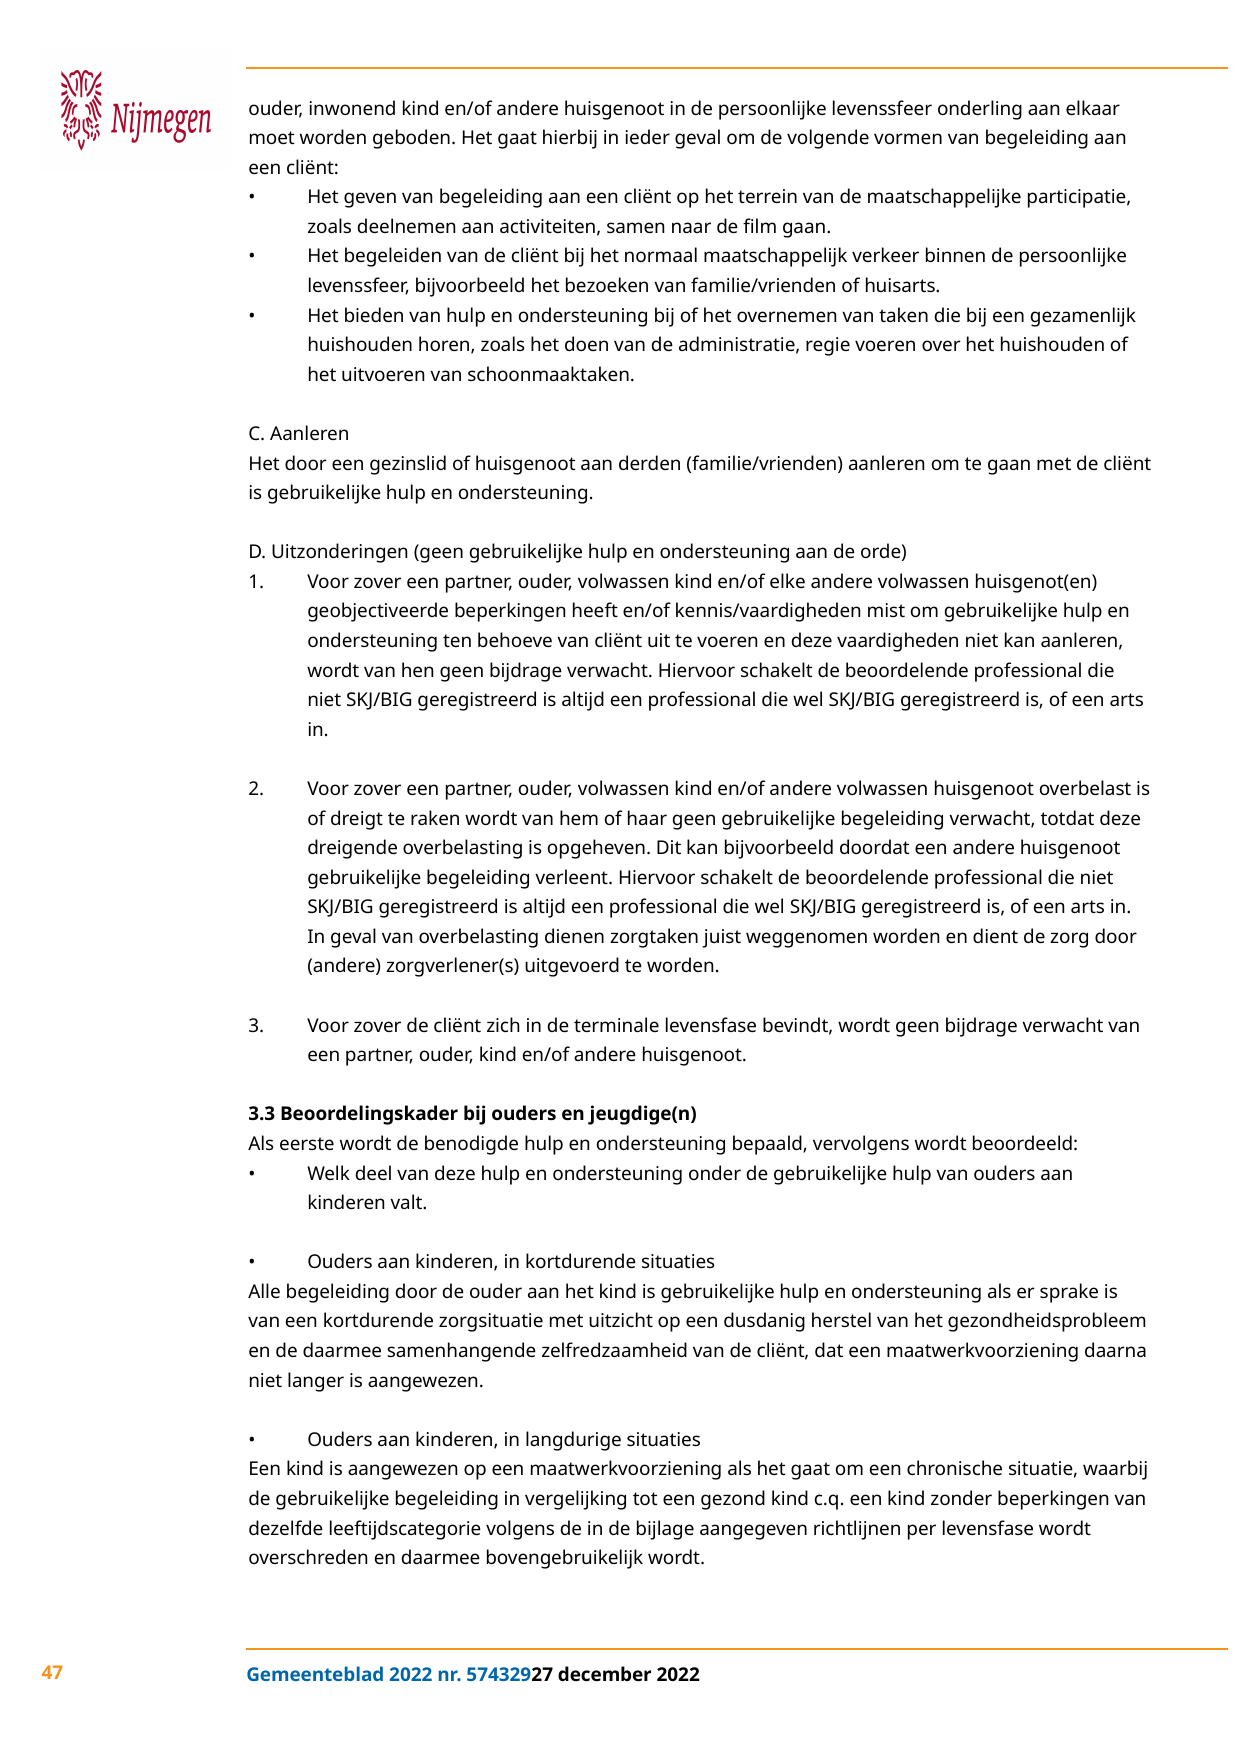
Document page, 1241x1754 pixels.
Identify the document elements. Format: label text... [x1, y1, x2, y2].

list Voor zover een partner, ouder, volwassen kind en/of andere volwassen huisgenoot overbelast is of dreigt te raken wordt van hem of haar geen gebruikelijke begeleiding verwacht, totdat deze dreigende overbelasting is opgeheven. Dit kan bijvoorbeeld doordat een andere huisgenoot gebruikelijke begeleiding verleent. Hiervoor schakelt de beoordelende professional die niet SKJ/BIG geregistreerd is altijd een professional die wel SKJ/BIG geregistreerd is, of een arts in. In geval van overbelasting dienen zorgtaken juist weggenomen worden en dient de zorg door (andere) zorgverlener(s) uitgevoerd te worden. [248, 775, 1152, 978]
text Alle begeleiding door de ouder aan het kind is gebruikelijke hulp en ondersteuning als er sprake is van een kortdurende zorgsituatie met uitzicht op een dusdanig herstel van het gezondheidsprobleem en de daarmee samenhangende zelfredzaamheid van de cliënt, dat een maatwerkvoorziening daarna niet langer is aangewezen. [248, 1278, 1152, 1393]
list Voor zover de cliënt zich in de terminale levensfase bevindt, wordt geen bijdrage verwacht van een partner, ouder, kind en/of andere huisgenoot. [248, 1012, 1152, 1067]
list Voor zover een partner, ouder, volwassen kind en/of elke andere volwassen huisgenot(en) geobjectiveerde beperkingen heeft en/of kennis/vaardigheden mist om gebruikelijke hulp en ondersteuning ten behoeve van cliënt uit te voeren en deze vaardigheden niet kan aanleren, wordt van hen geen bijdrage verwacht. Hiervoor schakelt de beoordelende professional die niet SKJ/BIG geregistreerd is altijd een professional die wel SKJ/BIG geregistreerd is, of een arts in. [248, 568, 1152, 742]
text D. Uitzonderingen (geen gebruikelijke hulp en ondersteuning aan de orde) [248, 538, 1152, 564]
text 3.3 Beoordelingskader bij ouders en jeugdige(n) [248, 1101, 1152, 1126]
list Het geven van begeleiding aan een cliënt op het terrein van de maatschappelijke participatie, zoals deelnemen aan activiteiten, samen naar de film gaan. [248, 183, 1152, 239]
list Ouders aan kinderen, in kortdurende situaties [248, 1248, 1152, 1274]
list Het begeleiden van de cliënt bij het normaal maatschappelijk verkeer binnen de persoonlijke levenssfeer, bijvoorbeeld het bezoeken van familie/vrienden of huisarts. [248, 243, 1152, 298]
text ouder, inwonend kind en/of andere huisgenoot in de persoonlijke levenssfeer onderling aan elkaar moet worden geboden. Het gaat hierbij in ieder geval om de volgende vormen van begeleiding aan een cliënt: [248, 95, 1152, 180]
text C. Aanleren [248, 420, 1152, 446]
text Een kind is aangewezen op een maatwerkvoorziening als het gaat om een chronische situatie, waarbij de gebruikelijke begeleiding in vergelijking tot een gezond kind c.q. een kind zonder beperkingen van dezelfde leeftijdscategorie volgens de in de bijlage aangegeven richtlijnen per levensfase wordt overschreden en daarmee bovengebruikelijk wordt. [248, 1456, 1152, 1570]
text Als eerste wordt de benodigde hulp en ondersteuning bepaald, vervolgens wordt beoordeeld: [248, 1130, 1152, 1156]
text Het door een gezinslid of huisgenoot aan derden (familie/vrienden) aanleren om te gaan met de cliënt is gebruikelijke hulp en ondersteuning. [248, 450, 1152, 505]
list Welk deel van deze hulp en ondersteuning onder de gebruikelijke hulp van ouders aan kinderen valt. [248, 1160, 1152, 1215]
list Het bieden van hulp en ondersteuning bij of het overnemen van taken die bij een gezamenlijk huishouden horen, zoals het doen van de administratie, regie voeren over het huishouden of het uitvoeren van schoonmaaktaken. [248, 302, 1152, 387]
list Ouders aan kinderen, in langdurige situaties [248, 1426, 1152, 1452]
picture [41, 47, 231, 172]
